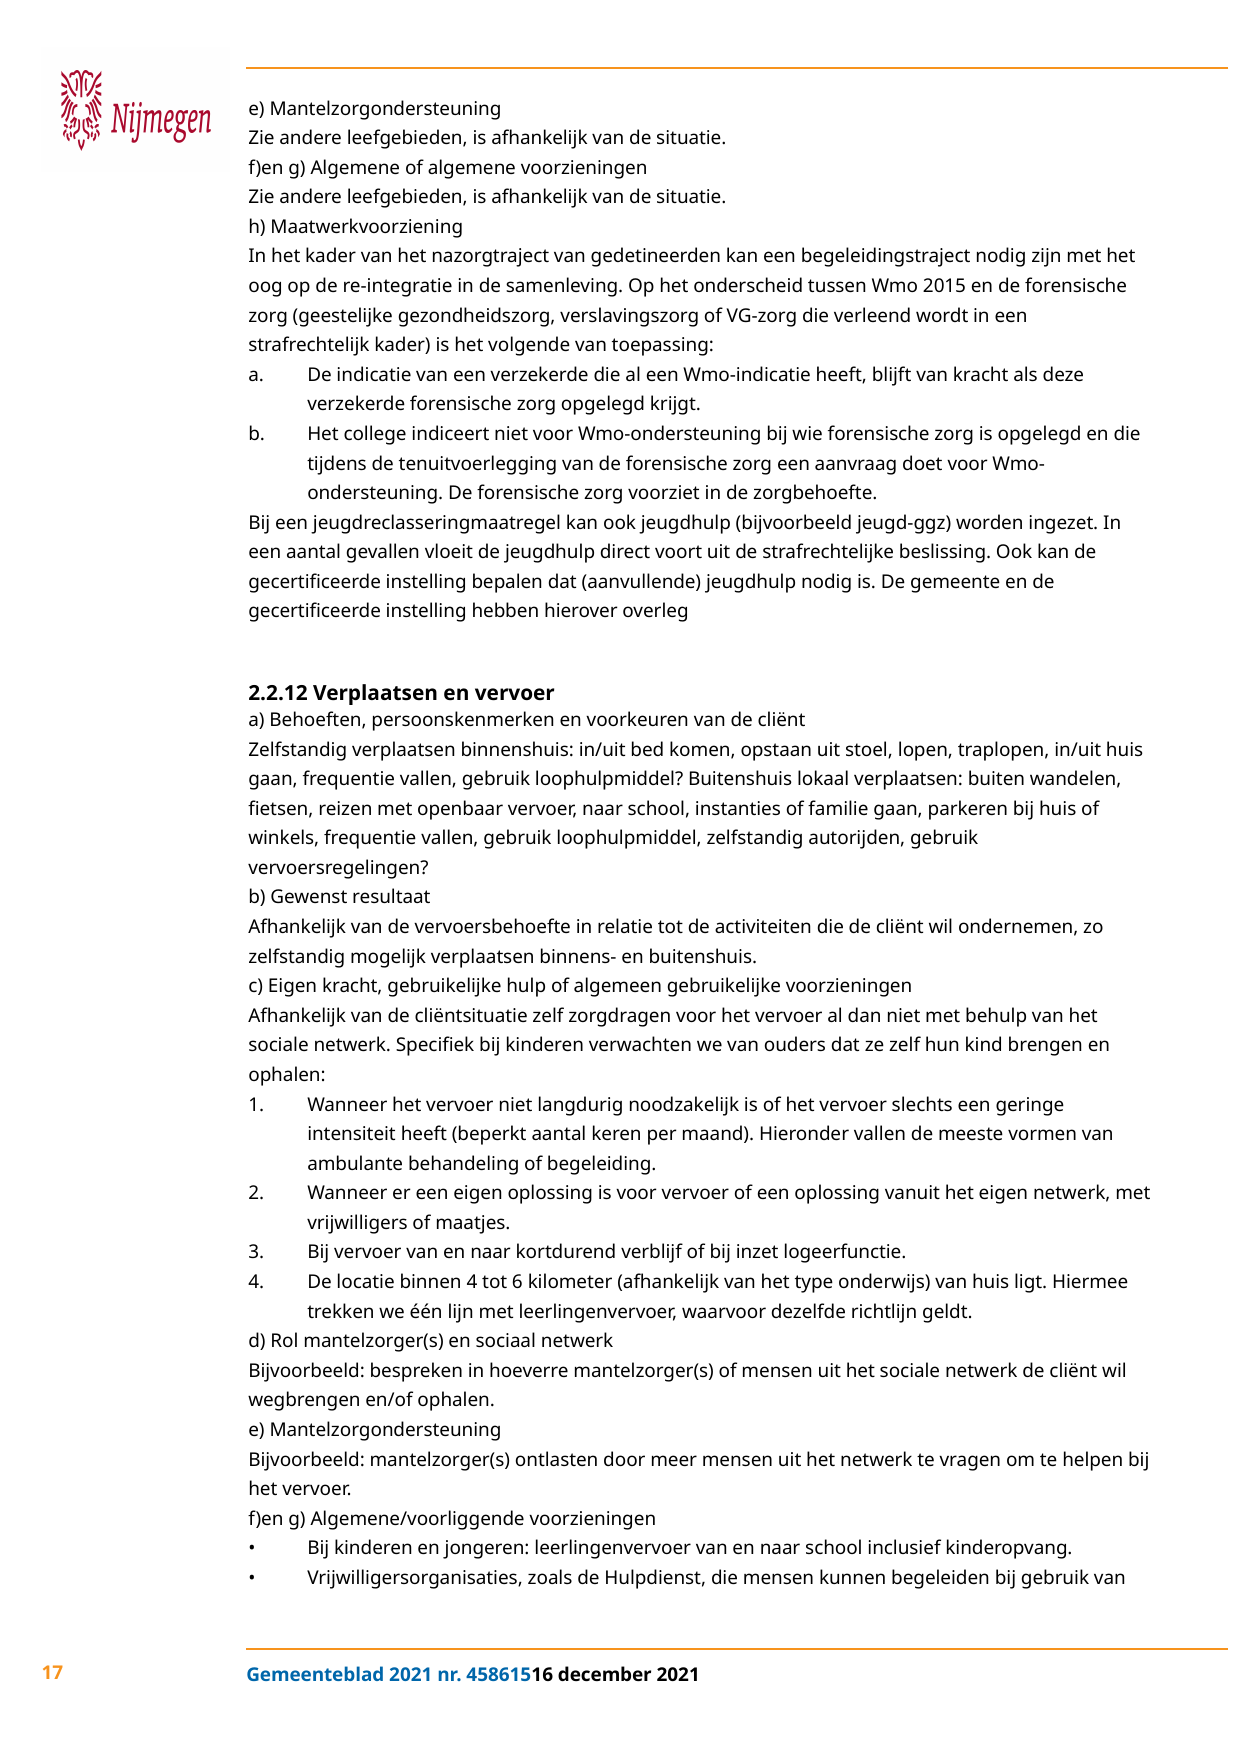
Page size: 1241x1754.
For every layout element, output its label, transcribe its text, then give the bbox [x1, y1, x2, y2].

list Wanneer het vervoer niet langdurig noodzakelijk is of het vervoer slechts een geringe intensiteit heeft (beperkt aantal keren per maand). Hieronder vallen de meeste vormen van ambulante behandeling of begeleiding. [248, 1091, 1152, 1176]
text Afhankelijk van de vervoersbehoefte in relatie tot de activiteiten die de cliënt wil ondernemen, zo zelfstandig mogelijk verplaatsen binnens- en buitenshuis. [248, 913, 1152, 968]
text Bijvoorbeeld: bespreken in hoeverre mantelzorger(s) of mensen uit het sociale netwerk de cliënt wil wegbrengen en/of ophalen. [248, 1357, 1152, 1412]
text In het kader van het nazorgtraject van gedetineerden kan een begeleidingstraject nodig zijn met het oog op de re-integratie in de samenleving. Op het onderscheid tussen Wmo 2015 en de forensische zorg (geestelijke gezondheidszorg, verslavingszorg of VG-zorg die verleend wordt in een strafrechtelijk kader) is het volgende van toepassing: [248, 243, 1152, 357]
text Bijvoorbeeld: mantelzorger(s) ontlasten door meer mensen uit het netwerk te vragen om te helpen bij het vervoer. [248, 1446, 1152, 1501]
picture [41, 47, 231, 172]
list Het college indiceert niet voor Wmo-ondersteuning bij wie forensische zorg is opgelegd en die tijdens de tenuitvoerlegging van de forensische zorg een aanvraag doet voor Wmo-ondersteuning. De forensische zorg voorziet in de zorgbehoefte. [248, 420, 1152, 505]
text Bij een jeugdreclasseringmaatregel kan ook jeugdhulp (bijvoorbeeld jeugd-ggz) worden ingezet. In een aantal gevallen vloeit de jeugdhulp direct voort uit de strafrechtelijke beslissing. Ook kan de gecertificeerde instelling bepalen dat (aanvullende) jeugdhulp nodig is. De gemeente en de gecertificeerde instelling hebben hierover overleg [248, 509, 1152, 623]
list De indicatie van een verzekerde die al een Wmo-indicatie heeft, blijft van kracht als deze verzekerde forensische zorg opgelegd krijgt. [248, 361, 1152, 416]
text b) Gewenst resultaat [248, 884, 1152, 909]
text Zelfstandig verplaatsen binnenshuis: in/uit bed komen, opstaan uit stoel, lopen, traplopen, in/uit huis gaan, frequentie vallen, gebruik loophulpmiddel? Buitenshuis lokaal verplaatsen: buiten wandelen, fietsen, reizen met openbaar vervoer, naar school, instanties of familie gaan, parkeren bij huis of winkels, frequentie vallen, gebruik loophulpmiddel, zelfstandig autorijden, gebruik vervoersregelingen? [248, 736, 1152, 880]
text d) Rol mantelzorger(s) en sociaal netwerk [248, 1327, 1152, 1353]
text f)en g) Algemene of algemene voorzieningen [248, 154, 1152, 180]
text 2.2.12 Verplaatsen en vervoer [248, 678, 1152, 706]
text e) Mantelzorgondersteuning [248, 95, 1152, 121]
text Zie andere leefgebieden, is afhankelijk van de situatie. [248, 183, 1152, 209]
text a) Behoeften, persoonskenmerken en voorkeuren van de cliënt [248, 706, 1152, 732]
list Bij kinderen en jongeren: leerlingenvervoer van en naar school inclusief kinderopvang. [248, 1534, 1152, 1560]
text Zie andere leefgebieden, is afhankelijk van de situatie. [248, 124, 1152, 150]
text f)en g) Algemene/voorliggende voorzieningen [248, 1505, 1152, 1531]
list Wanneer er een eigen oplossing is voor vervoer of een oplossing vanuit het eigen netwerk, met vrijwilligers of maatjes. [248, 1179, 1152, 1235]
text h) Maatwerkvoorziening [248, 213, 1152, 239]
list De locatie binnen 4 tot 6 kilometer (afhankelijk van het type onderwijs) van huis ligt. Hiermee trekken we één lijn met leerlingenvervoer, waarvoor dezelfde richtlijn geldt. [248, 1268, 1152, 1323]
text e) Mantelzorgondersteuning [248, 1416, 1152, 1442]
text Afhankelijk van de cliëntsituatie zelf zorgdragen voor het vervoer al dan niet met behulp van het sociale netwerk. Specifiek bij kinderen verwachten we van ouders dat ze zelf hun kind brengen en ophalen: [248, 1002, 1152, 1087]
text c) Eigen kracht, gebruikelijke hulp of algemeen gebruikelijke voorzieningen [248, 972, 1152, 998]
list Bij vervoer van en naar kortdurend verblijf of bij inzet logeerfunctie. [248, 1239, 1152, 1264]
list Vrijwilligersorganisaties, zoals de Hulpdienst, die mensen kunnen begeleiden bij gebruik van [248, 1564, 1152, 1590]
